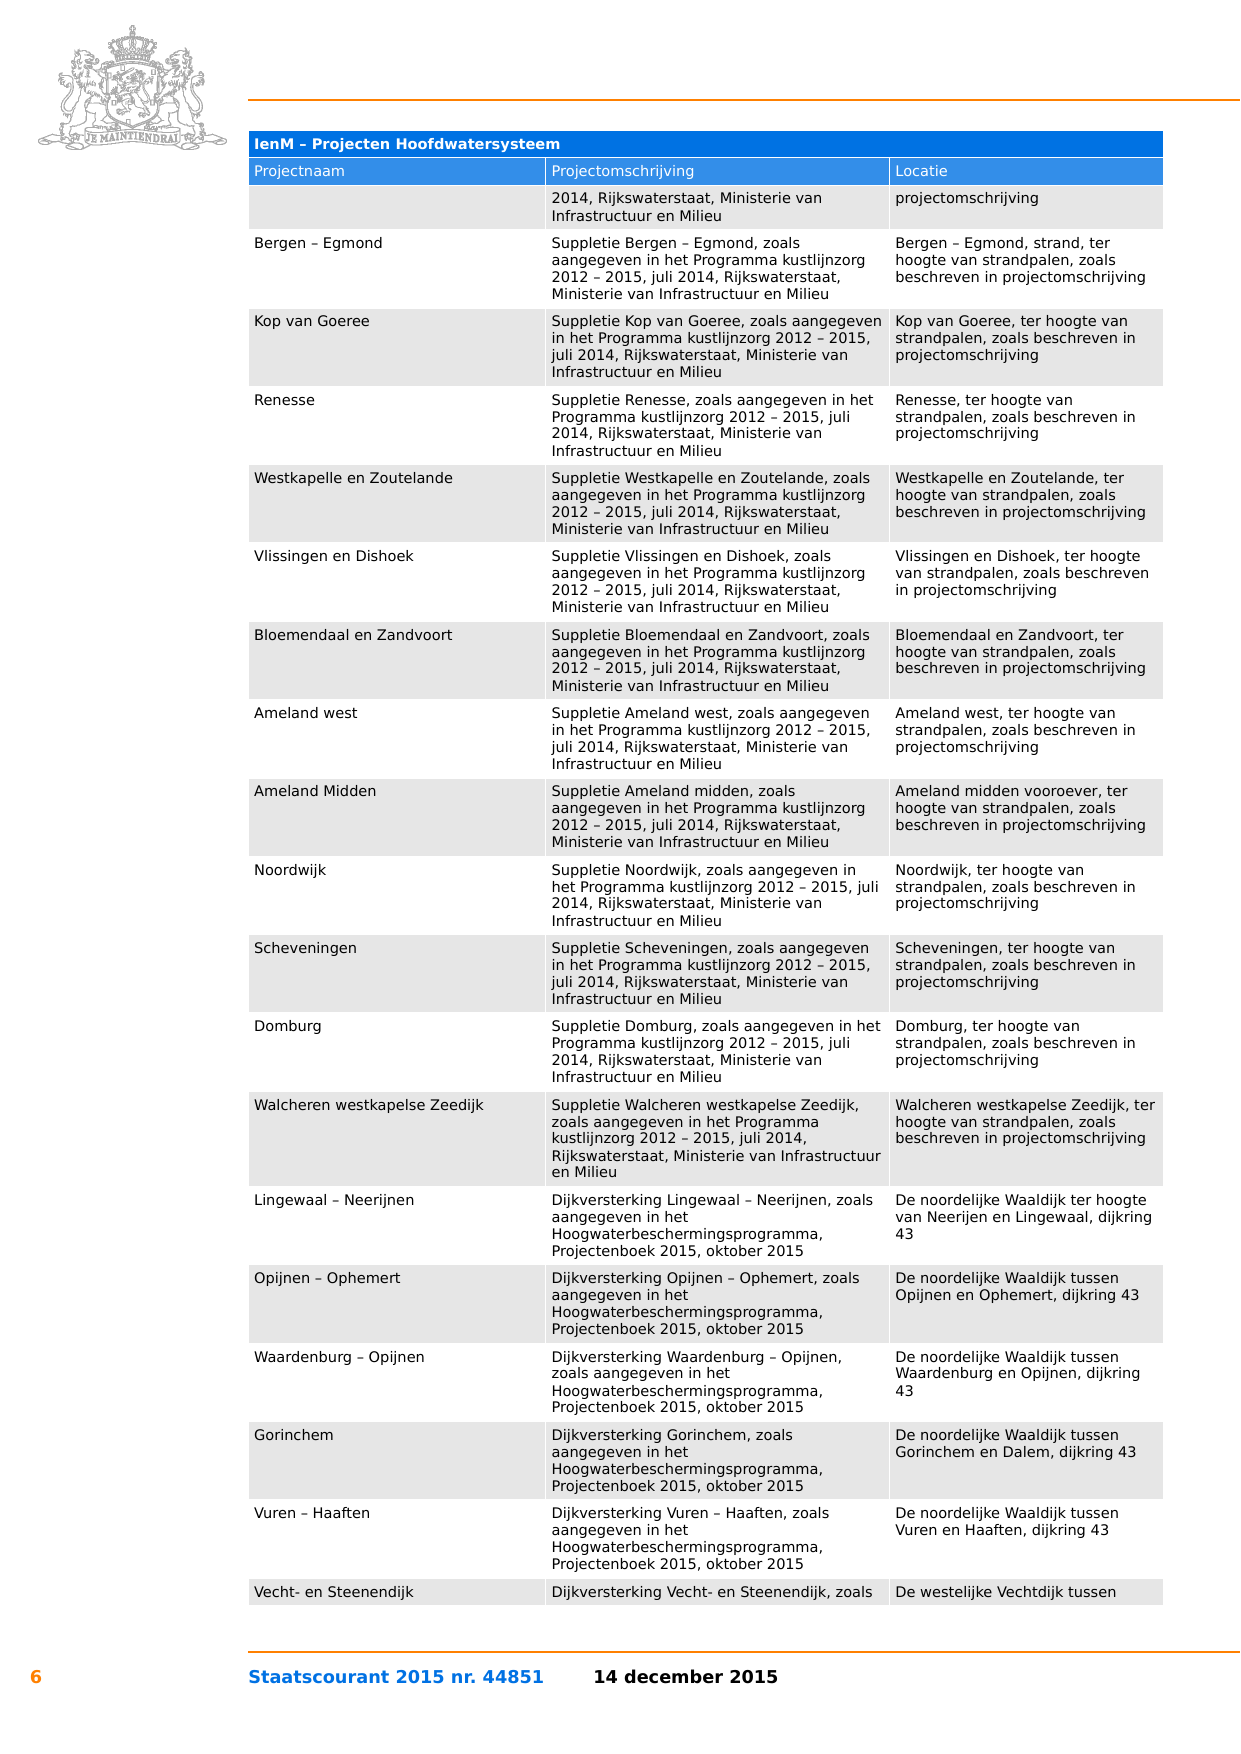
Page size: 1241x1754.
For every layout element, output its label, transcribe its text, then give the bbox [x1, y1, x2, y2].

table_cell [249, 186, 545, 229]
table_cell Vlissingen en Dishoek [249, 544, 545, 621]
table_cell Bloemendaal en Zandvoort, ter hoogte van strandpalen, zoals beschreven in projectomschrijving [890, 622, 1163, 699]
table_header IenM – Projecten Hoofdwatersysteem [249, 131, 1163, 157]
table_cell Ameland west [249, 700, 545, 777]
table_cell Suppletie Walcheren westkapelse Zeedijk, zoals aangegeven in het Programma kustlijnzorg 2012 – 2015, juli 2014, Rijkswaterstaat, Ministerie van Infrastructuur en Milieu [546, 1092, 889, 1186]
table_cell Bergen – Egmond, strand, ter hoogte van strandpalen, zoals beschreven in projectomschrijving [890, 230, 1163, 307]
table_cell Projectomschrijving [546, 158, 889, 185]
table_cell Dijkversterking Waardenburg – Opijnen, zoals aangegeven in het Hoogwaterbeschermingsprogramma, Projectenboek 2015, oktober 2015 [546, 1344, 889, 1421]
table_cell De noordelijke Waaldijk tussen Gorinchem en Dalem, dijkring 43 [890, 1422, 1163, 1499]
table_cell Suppletie Domburg, zoals aangegeven in het Programma kustlijnzorg 2012 – 2015, juli 2014, Rijkswaterstaat, Ministerie van Infrastructuur en Milieu [546, 1014, 889, 1091]
table_cell Suppletie Kop van Goeree, zoals aangegeven in het Programma kustlijnzorg 2012 – 2015, juli 2014, Rijkswaterstaat, Ministerie van Infrastructuur en Milieu [546, 309, 889, 386]
table_cell Ameland west, ter hoogte van strandpalen, zoals beschreven in projectomschrijving [890, 700, 1163, 777]
table_cell Kop van Goeree, ter hoogte van strandpalen, zoals beschreven in projectomschrijving [890, 309, 1163, 386]
table_cell Gorinchem [249, 1422, 545, 1499]
table_cell Opijnen – Ophemert [249, 1265, 545, 1343]
table_cell Dijkversterking Gorinchem, zoals aangegeven in het Hoogwaterbeschermingsprogramma, Projectenboek 2015, oktober 2015 [546, 1422, 889, 1499]
table_cell Westkapelle en Zoutelande [249, 465, 545, 542]
table_cell Westkapelle en Zoutelande, ter hoogte van strandpalen, zoals beschreven in projectomschrijving [890, 465, 1163, 542]
table_cell Renesse, ter hoogte van strandpalen, zoals beschreven in projectomschrijving [890, 387, 1163, 464]
table_cell Dijkversterking Opijnen – Ophemert, zoals aangegeven in het Hoogwaterbeschermingsprogramma, Projectenboek 2015, oktober 2015 [546, 1265, 889, 1343]
table_cell Vlissingen en Dishoek, ter hoogte van strandpalen, zoals beschreven in projectomschrijving [890, 544, 1163, 621]
table_cell De noordelijke Waaldijk ter hoogte van Neerijen en Lingewaal, dijkring 43 [890, 1187, 1163, 1264]
table_cell Scheveningen [249, 935, 545, 1012]
table_cell Scheveningen, ter hoogte van strandpalen, zoals beschreven in projectomschrijving [890, 935, 1163, 1012]
table_cell Suppletie Renesse, zoals aangegeven in het Programma kustlijnzorg 2012 – 2015, juli 2014, Rijkswaterstaat, Ministerie van Infrastructuur en Milieu [546, 387, 889, 464]
table_cell Suppletie Noordwijk, zoals aangegeven in het Programma kustlijnzorg 2012 – 2015, juli 2014, Rijkswaterstaat, Ministerie van Infrastructuur en Milieu [546, 857, 889, 934]
table_cell Suppletie Ameland west, zoals aangegeven in het Programma kustlijnzorg 2012 – 2015, juli 2014, Rijkswaterstaat, Ministerie van Infrastructuur en Milieu [546, 700, 889, 777]
table_cell 2014, Rijkswaterstaat, Ministerie van Infrastructuur en Milieu [546, 186, 889, 229]
table_cell Domburg, ter hoogte van strandpalen, zoals beschreven in projectomschrijving [890, 1014, 1163, 1091]
table_cell De noordelijke Waaldijk tussen Opijnen en Ophemert, dijkring 43 [890, 1265, 1163, 1343]
table_cell Domburg [249, 1014, 545, 1091]
table_cell Kop van Goeree [249, 309, 545, 386]
table_cell Dijkversterking Vuren – Haaften, zoals aangegeven in het Hoogwaterbeschermingsprogramma, Projectenboek 2015, oktober 2015 [546, 1500, 889, 1578]
table_cell Bergen – Egmond [249, 230, 545, 307]
table_cell Noordwijk, ter hoogte van strandpalen, zoals beschreven in projectomschrijving [890, 857, 1163, 934]
table_cell Noordwijk [249, 857, 545, 934]
table_cell Vuren – Haaften [249, 1500, 545, 1578]
table_cell Suppletie Westkapelle en Zoutelande, zoals aangegeven in het Programma kustlijnzorg 2012 – 2015, juli 2014, Rijkswaterstaat, Ministerie van Infrastructuur en Milieu [546, 465, 889, 542]
table_cell Vecht- en Steenendijk [249, 1579, 545, 1605]
table_cell Ameland midden vooroever, ter hoogte van strandpalen, zoals beschreven in projectomschrijving [890, 779, 1163, 856]
table_cell Suppletie Ameland midden, zoals aangegeven in het Programma kustlijnzorg 2012 – 2015, juli 2014, Rijkswaterstaat, Ministerie van Infrastructuur en Milieu [546, 779, 889, 856]
table_cell De westelijke Vechtdijk tussen [890, 1579, 1163, 1605]
table_cell Bloemendaal en Zandvoort [249, 622, 545, 699]
table_cell Renesse [249, 387, 545, 464]
table_cell Walcheren westkapelse Zeedijk [249, 1092, 545, 1186]
picture [38, 25, 227, 150]
table_cell Suppletie Scheveningen, zoals aangegeven in het Programma kustlijnzorg 2012 – 2015, juli 2014, Rijkswaterstaat, Ministerie van Infrastructuur en Milieu [546, 935, 889, 1012]
table_cell Ameland Midden [249, 779, 545, 856]
table_cell De noordelijke Waaldijk tussen Waardenburg en Opijnen, dijkring 43 [890, 1344, 1163, 1421]
table_cell Locatie [890, 158, 1163, 185]
table_cell Dijkversterking Lingewaal – Neerijnen, zoals aangegeven in het Hoogwaterbeschermingsprogramma, Projectenboek 2015, oktober 2015 [546, 1187, 889, 1264]
table_cell Suppletie Vlissingen en Dishoek, zoals aangegeven in het Programma kustlijnzorg 2012 – 2015, juli 2014, Rijkswaterstaat, Ministerie van Infrastructuur en Milieu [546, 544, 889, 621]
table_cell projectomschrijving [890, 186, 1163, 229]
table_cell Suppletie Bergen – Egmond, zoals aangegeven in het Programma kustlijnzorg 2012 – 2015, juli 2014, Rijkswaterstaat, Ministerie van Infrastructuur en Milieu [546, 230, 889, 307]
table_cell Lingewaal – Neerijnen [249, 1187, 545, 1264]
table_cell Waardenburg – Opijnen [249, 1344, 545, 1421]
table_cell Projectnaam [249, 158, 545, 185]
table_cell Dijkversterking Vecht- en Steenendijk, zoals [546, 1579, 889, 1605]
table_cell Walcheren westkapelse Zeedijk, ter hoogte van strandpalen, zoals beschreven in projectomschrijving [890, 1092, 1163, 1186]
table_cell De noordelijke Waaldijk tussen Vuren en Haaften, dijkring 43 [890, 1500, 1163, 1578]
table_cell Suppletie Bloemendaal en Zandvoort, zoals aangegeven in het Programma kustlijnzorg 2012 – 2015, juli 2014, Rijkswaterstaat, Ministerie van Infrastructuur en Milieu [546, 622, 889, 699]
